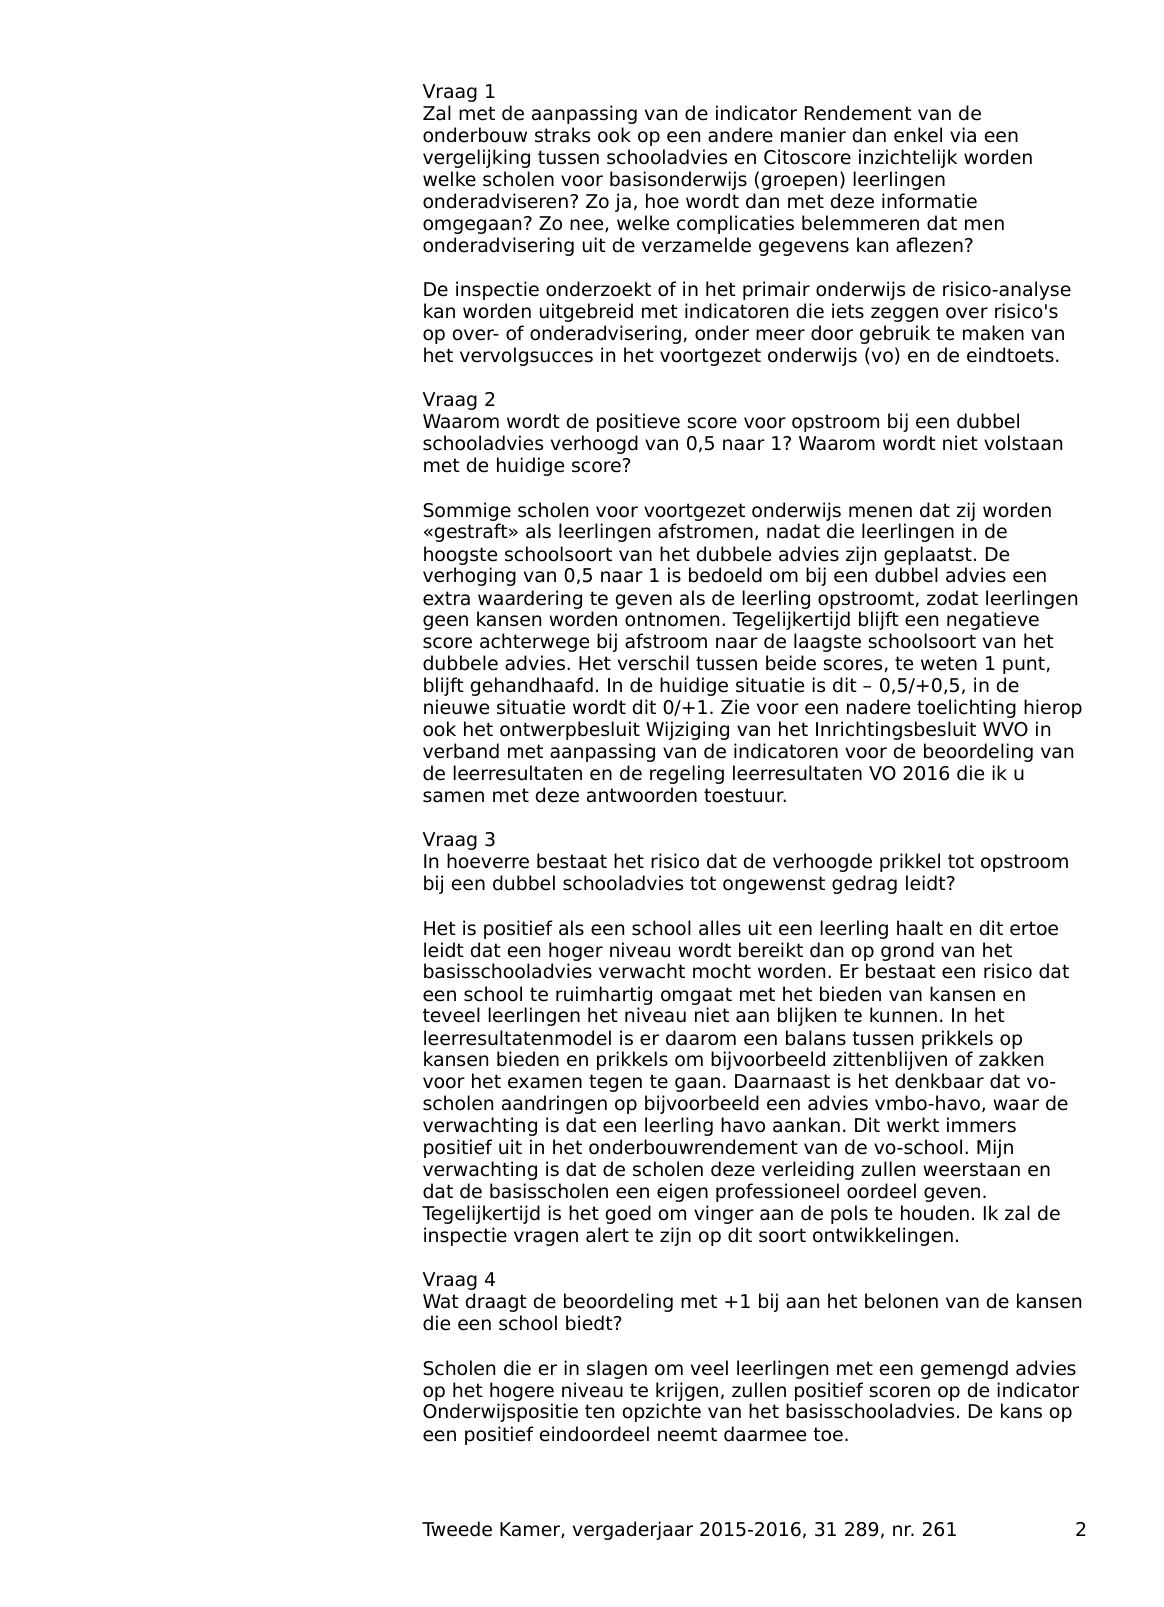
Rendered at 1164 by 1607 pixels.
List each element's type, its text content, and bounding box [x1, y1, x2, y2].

text De inspectie onderzoekt of in het primair onderwijs de risico-analyse kan worden uitgebreid met indicatoren die iets zeggen over risico's op over- of onderadvisering, onder meer door gebruik te maken van het vervolgsucces in het voortgezet onderwijs (vo) en de eindtoets. [422, 279, 1087, 367]
text Wat draagt de beoordeling met +1 bij aan het belonen van de kansen die een school biedt? [422, 1291, 1087, 1335]
text Vraag 3 [422, 829, 1087, 851]
text In hoeverre bestaat het risico dat de verhoogde prikkel tot opstroom bij een dubbel schooladvies tot ongewenst gedrag leidt? [422, 851, 1087, 895]
text Waarom wordt de positieve score voor opstroom bij een dubbel schooladvies verhoogd van 0,5 naar 1? Waarom wordt niet volstaan met de huidige score? [422, 411, 1087, 477]
text Het is positief als een school alles uit een leerling haalt en dit ertoe leidt dat een hoger niveau wordt bereikt dan op grond van het basisschooladvies verwacht mocht worden. Er bestaat een risico dat een school te ruimhartig omgaat met het bieden van kansen en teveel leerlingen het niveau niet aan blijken te kunnen. In het leerresultatenmodel is er daarom een balans tussen prikkels op kansen bieden en prikkels om bijvoorbeeld zittenblijven of zakken voor het examen tegen te gaan. Daarnaast is het denkbaar dat vo-scholen aandringen op bijvoorbeeld een advies vmbo-havo, waar de verwachting is dat een leerling havo aankan. Dit werkt immers positief uit in het onderbouwrendement van de vo-school. Mijn verwachting is dat de scholen deze verleiding zullen weerstaan en dat de basisscholen een eigen professioneel oordeel geven. Tegelijkertijd is het goed om vinger aan de pols te houden. Ik zal de inspectie vragen alert te zijn op dit soort ontwikkelingen. [422, 917, 1087, 1247]
text Sommige scholen voor voortgezet onderwijs menen dat zij worden «gestraft» als leerlingen afstromen, nadat die leerlingen in de hoogste schoolsoort van het dubbele advies zijn geplaatst. De verhoging van 0,5 naar 1 is bedoeld om bij een dubbel advies een extra waardering te geven als de leerling opstroomt, zodat leerlingen geen kansen worden ontnomen. Tegelijkertijd blijft een negatieve score achterwege bij afstroom naar de laagste schoolsoort van het dubbele advies. Het verschil tussen beide scores, te weten 1 punt, blijft gehandhaafd. In de huidige situatie is dit – 0,5/+0,5, in de nieuwe situatie wordt dit 0/+1. Zie voor een nadere toelichting hierop ook het ontwerpbesluit Wijziging van het Inrichtingsbesluit WVO in verband met aanpassing van de indicatoren voor de beoordeling van de leerresultaten en de regeling leerresultaten VO 2016 die ik u samen met deze antwoorden toestuur. [422, 499, 1087, 807]
text Zal met de aanpassing van de indicator Rendement van de onderbouw straks ook op een andere manier dan enkel via een vergelijking tussen schooladvies en Citoscore inzichtelijk worden welke scholen voor basisonderwijs (groepen) leerlingen onderadviseren? Zo ja, hoe wordt dan met deze informatie omgegaan? Zo nee, welke complicaties belemmeren dat men onderadvisering uit de verzamelde gegevens kan aflezen? [422, 103, 1087, 257]
text Vraag 2 [422, 389, 1087, 411]
text Vraag 4 [422, 1269, 1087, 1291]
text Vraag 1 [422, 81, 1087, 103]
text Scholen die er in slagen om veel leerlingen met een gemengd advies op het hogere niveau te krijgen, zullen positief scoren op de indicator Onderwijspositie ten opzichte van het basisschooladvies. De kans op een positief eindoordeel neemt daarmee toe. [422, 1357, 1087, 1445]
